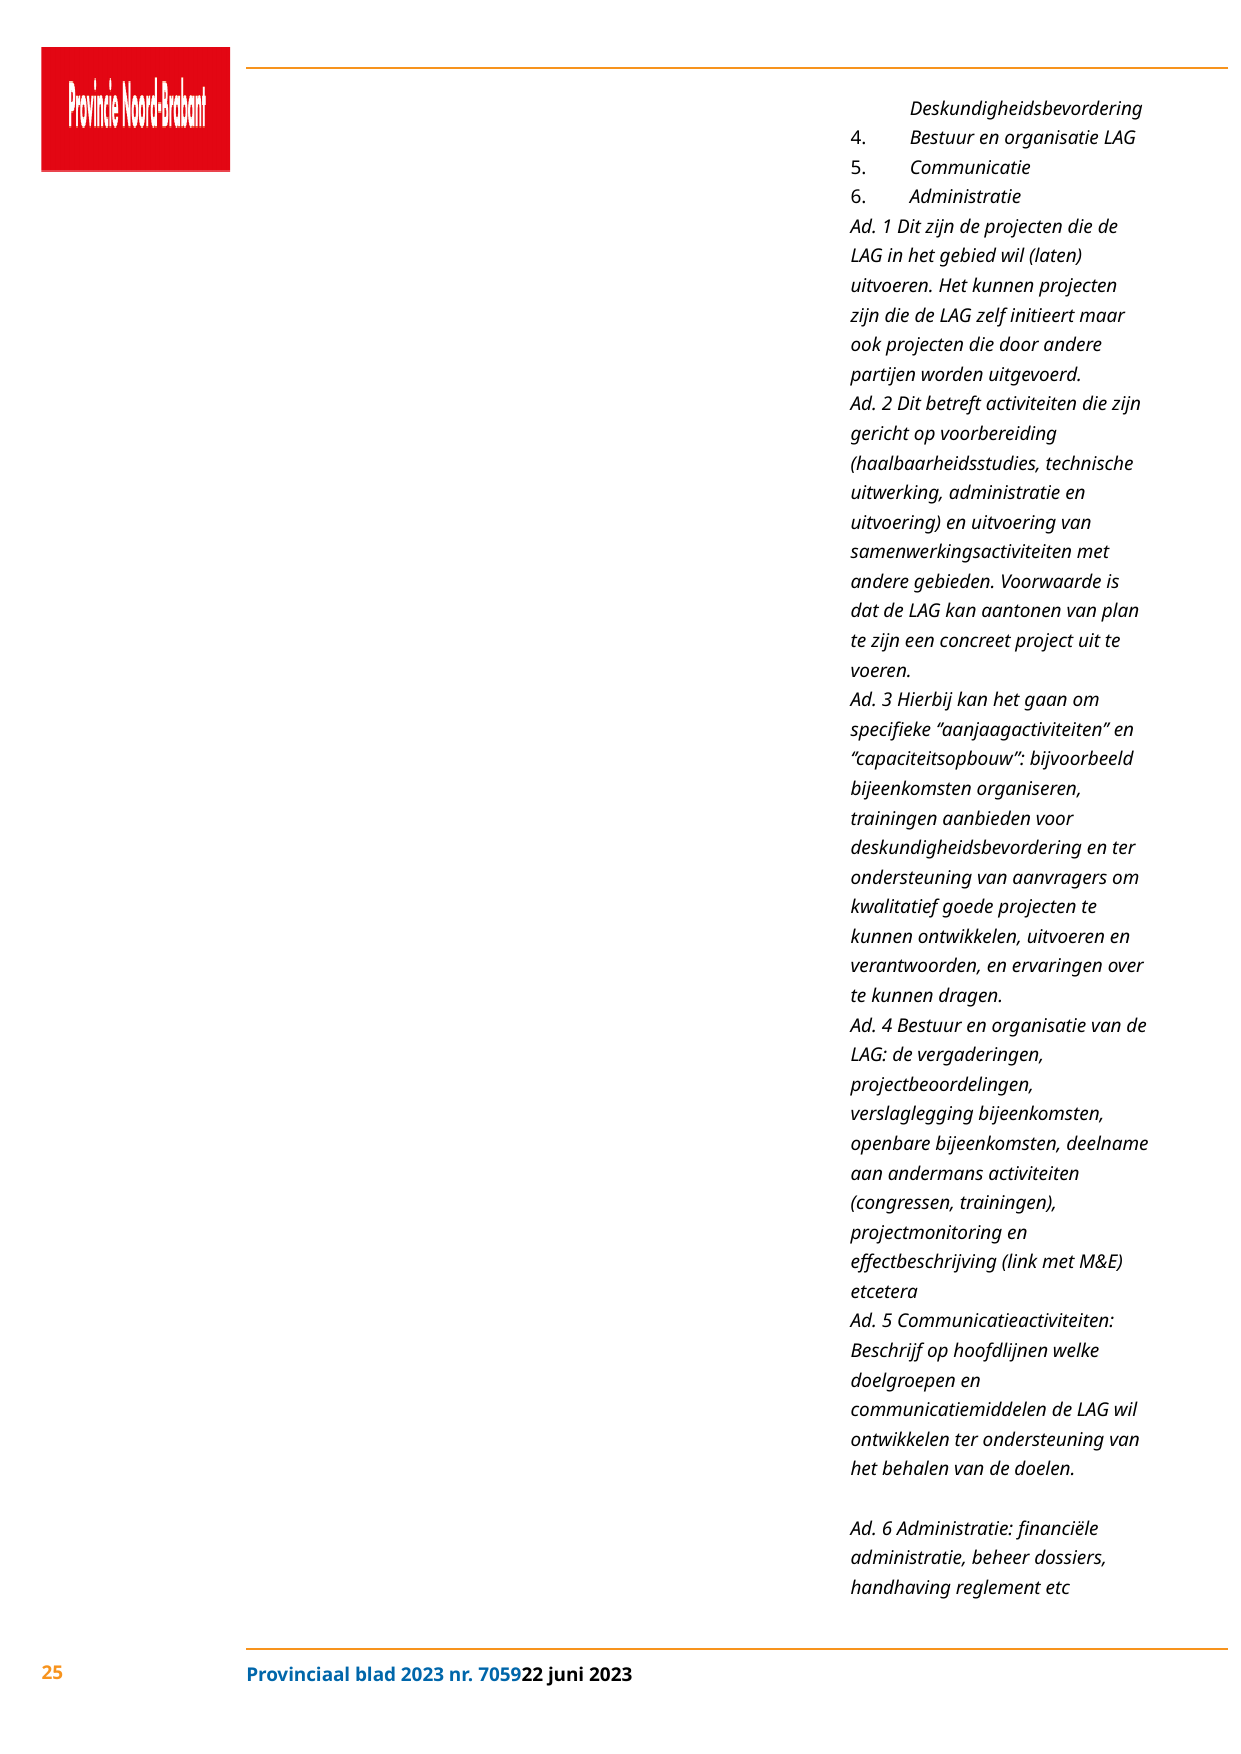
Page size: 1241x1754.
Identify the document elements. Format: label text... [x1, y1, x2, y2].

table_cell [248, 95, 549, 1600]
table_cell [549, 95, 850, 1600]
picture [41, 47, 231, 172]
table_cell Deskundigheidsbevordering Bestuur en organisatie LAG Communicatie Administratie Ad. 1 Dit zijn de projecten die de LAG in het gebied wil (laten) uitvoeren. Het kunnen projecten zijn die de LAG zelf initieert maar ook projecten die door andere partijen worden uitgevoerd. Ad. 2 Dit betreft activiteiten die zijn gericht op voorbereiding (haalbaarheidsstudies, technische uitwerking, administratie en uitvoering) en uitvoering van samenwerkingsactiviteiten met andere gebieden. Voorwaarde is dat de LAG kan aantonen van plan te zijn een concreet project uit te voeren. Ad. 3 Hierbij kan het gaan om specifieke ‘’aanjaagactiviteiten’’ en ‘’capaciteitsopbouw’’: bijvoorbeeld bijeenkomsten organiseren, trainingen aanbieden voor deskundigheidsbevordering en ter ondersteuning van aanvragers om kwalitatief goede projecten te kunnen ontwikkelen, uitvoeren en verantwoorden, en ervaringen over te kunnen dragen. Ad. 4 Bestuur en organisatie van de LAG: de vergaderingen, projectbeoordelingen, verslaglegging bijeenkomsten, openbare bijeenkomsten, deelname aan andermans activiteiten (congressen, trainingen), projectmonitoring en effectbeschrijving (link met M&E) etcetera Ad. 5 Communicatieactiviteiten: Beschrijf op hoofdlijnen welke doelgroepen en communicatiemiddelen de LAG wil ontwikkelen ter ondersteuning van het behalen van de doelen. Ad. 6 Administratie: financiële administratie, beheer dossiers, handhaving reglement etc [850, 95, 1152, 1600]
